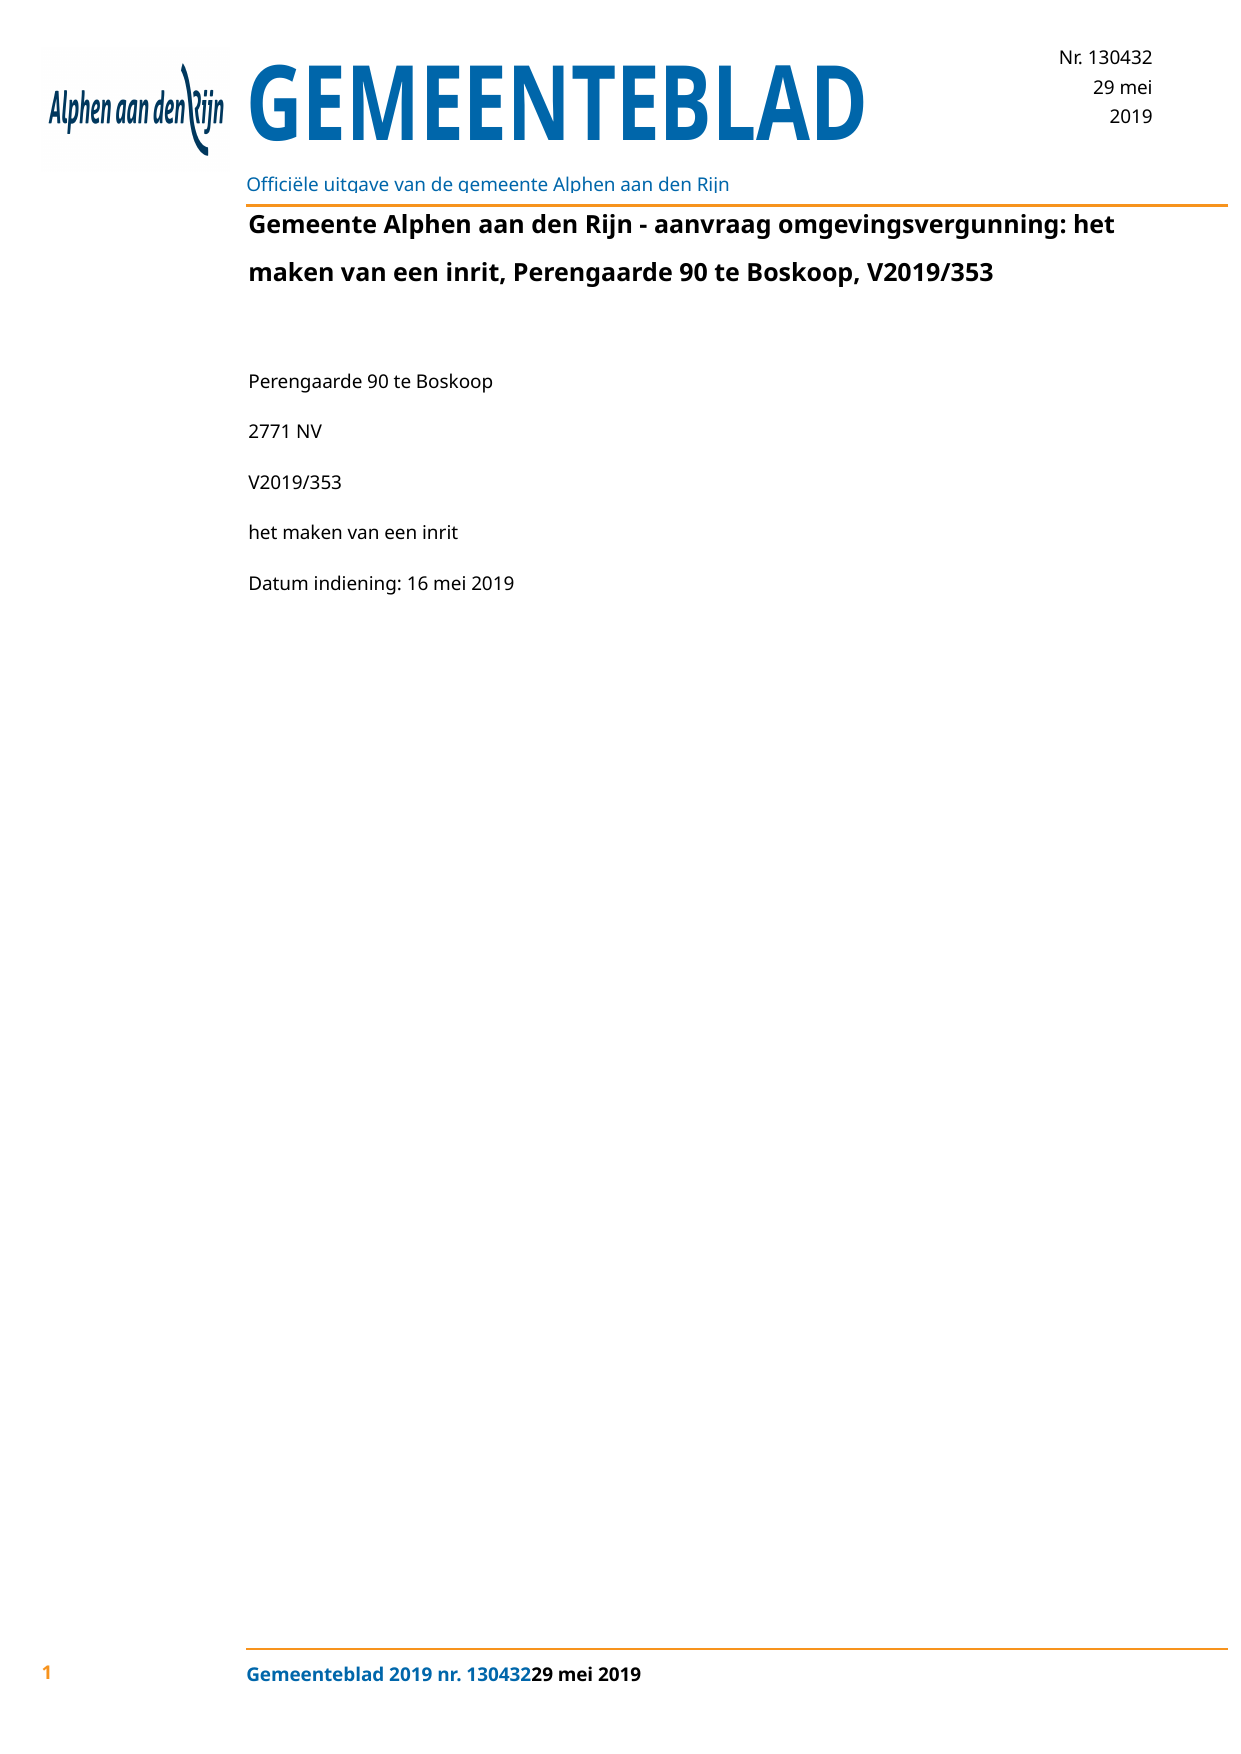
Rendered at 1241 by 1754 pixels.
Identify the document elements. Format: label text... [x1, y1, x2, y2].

text Datum indiening: 16 mei 2019 [248, 570, 1152, 596]
text 2771 NV [248, 419, 1152, 444]
text Perengaarde 90 te Boskoop [248, 368, 1152, 394]
text Gemeente Alphen aan den Rijn - aanvraag omgevingsvergunning: het maken van een inrit, Perengaarde 90 te Boskoop, V2019/353 [248, 207, 1152, 288]
picture [41, 47, 231, 172]
text V2019/353 [248, 469, 1152, 495]
text het maken van een inrit [248, 519, 1152, 545]
